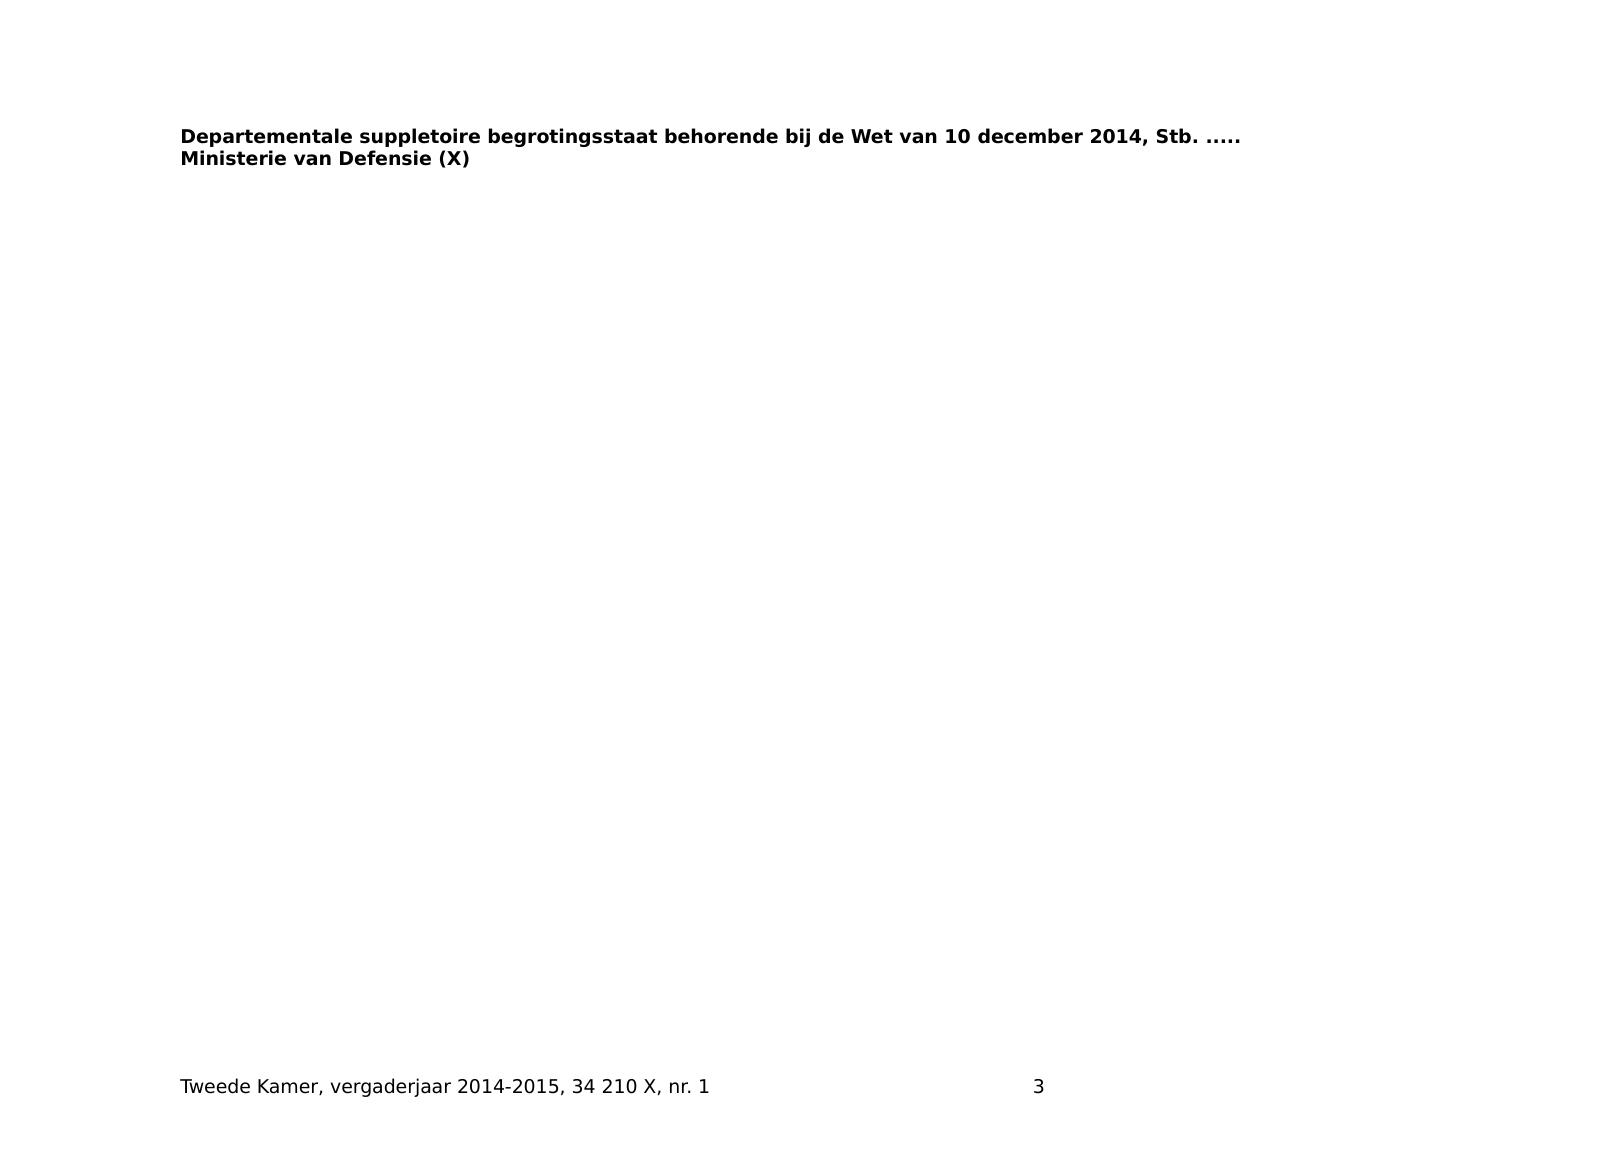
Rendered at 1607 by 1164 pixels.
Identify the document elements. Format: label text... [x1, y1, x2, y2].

text Ministerie van Defensie (X) [180, 148, 1529, 169]
text Departementale suppletoire begrotingsstaat behorende bij de Wet van 10 december 2014, Stb. ..... [180, 126, 1529, 148]
